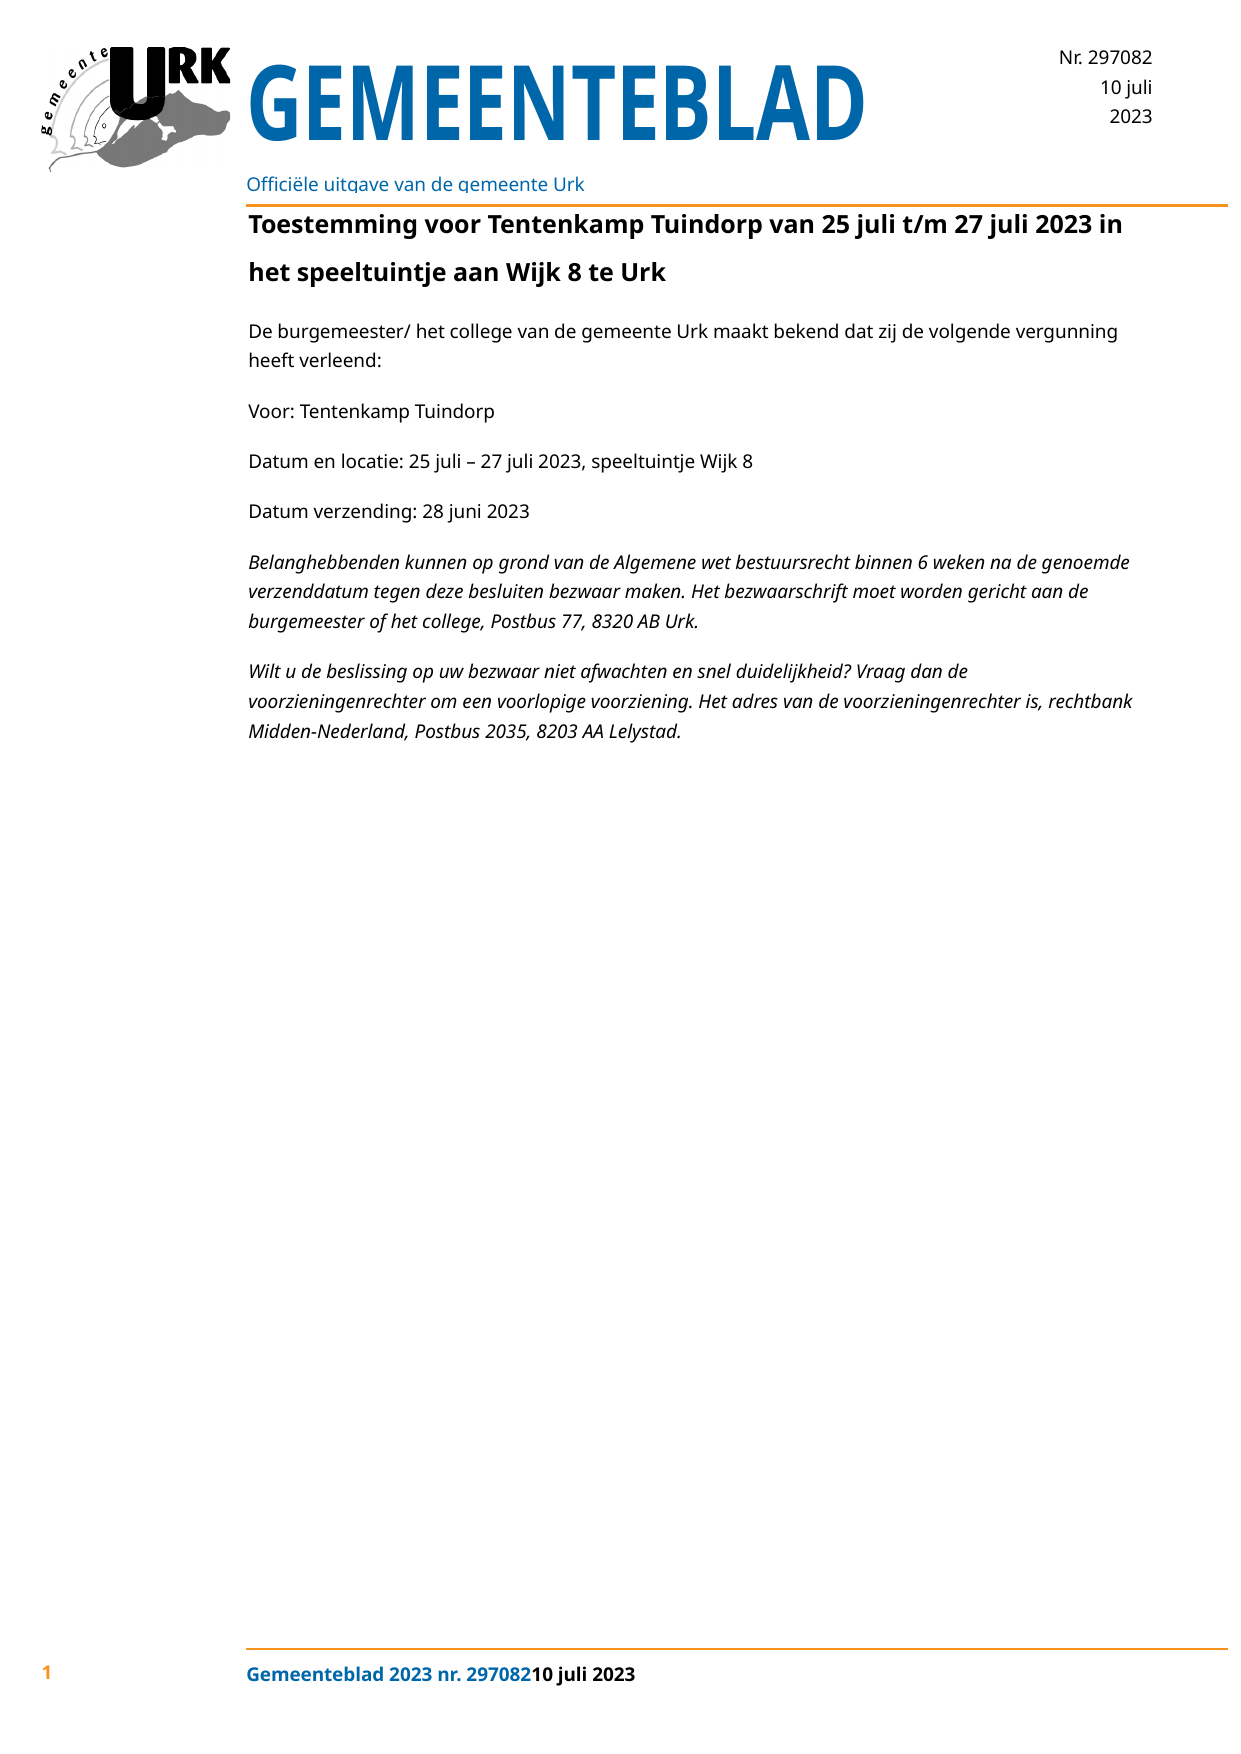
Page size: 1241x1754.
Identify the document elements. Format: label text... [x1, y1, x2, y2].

text Datum en locatie: 25 juli – 27 juli 2023, speeltuintje Wijk 8 [248, 448, 1152, 474]
text Voor: Tentenkamp Tuindorp [248, 398, 1152, 424]
text Wilt u de beslissing op uw bezwaar niet afwachten en snel duidelijkheid? Vraag dan de voorzieningenrechter om een voorlopige voorziening. Het adres van de voorzieningenrechter is, rechtbank Midden-Nederland, Postbus 2035, 8203 AA Lelystad. [248, 659, 1152, 744]
text Datum verzending: 28 juni 2023 [248, 499, 1152, 524]
picture [41, 47, 231, 172]
text Toestemming voor Tentenkamp Tuindorp van 25 juli t/m 27 juli 2023 in het speeltuintje aan Wijk 8 te Urk [248, 207, 1152, 288]
text Belanghebbenden kunnen op grond van de Algemene wet bestuursrecht binnen 6 weken na de genoemde verzenddatum tegen deze besluiten bezwaar maken. Het bezwaarschrift moet worden gericht aan de burgemeester of het college, Postbus 77, 8320 AB Urk. [248, 549, 1152, 634]
text De burgemeester/ het college van de gemeente Urk maakt bekend dat zij de volgende vergunning heeft verleend: [248, 318, 1152, 373]
